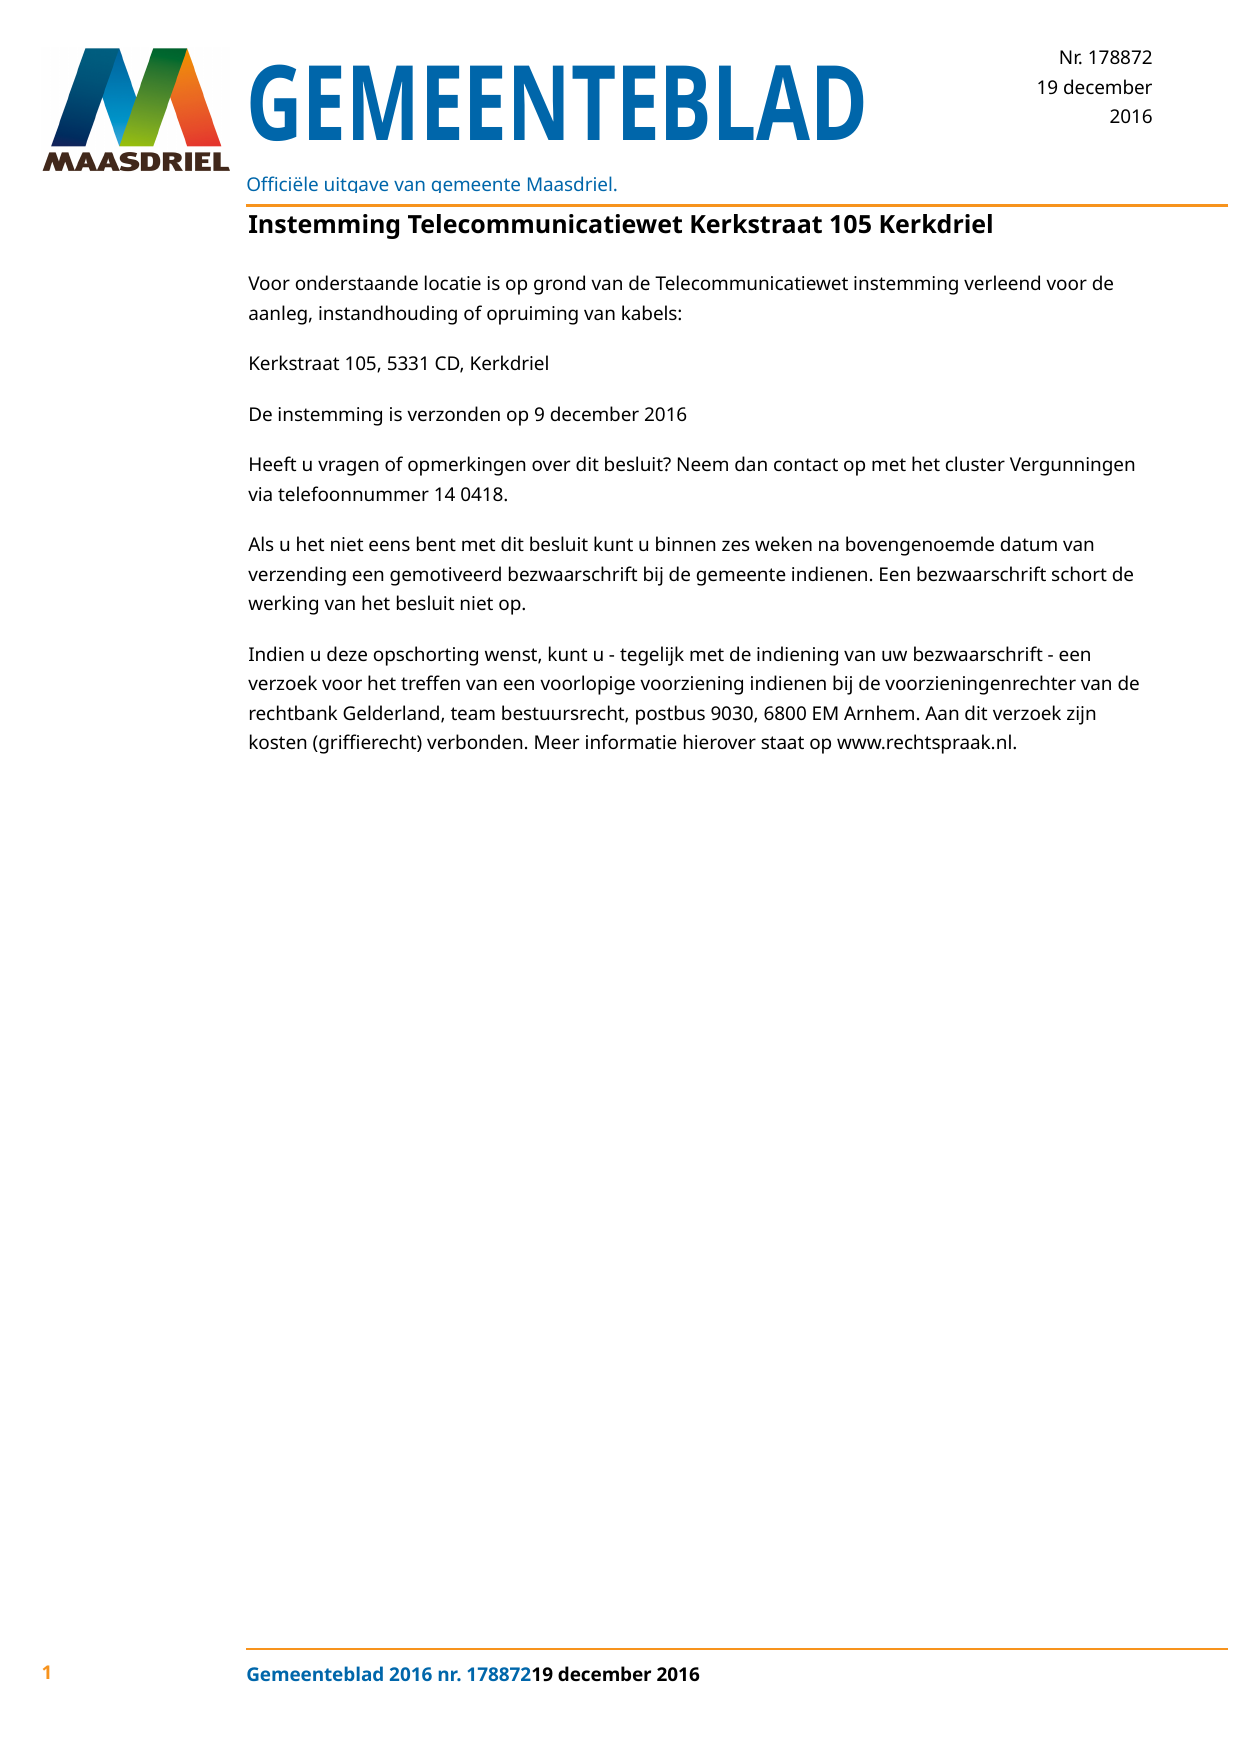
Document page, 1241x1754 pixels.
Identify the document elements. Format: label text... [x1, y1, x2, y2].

text Instemming Telecommunicatiewet Kerkstraat 105 Kerkdriel [248, 207, 1152, 241]
text Heeft u vragen of opmerkingen over dit besluit? Neem dan contact op met het cluster Vergunningen via telefoonnummer 14 0418. [248, 451, 1152, 506]
text Kerkstraat 105, 5331 CD, Kerkdriel [248, 350, 1152, 376]
text Voor onderstaande locatie is op grond van de Telecommunicatiewet instemming verleend voor de aanleg, instandhouding of opruiming van kabels: [248, 270, 1152, 326]
text Indien u deze opschorting wenst, kunt u - tegelijk met de indiening van uw bezwaarschrift - een verzoek voor het treffen van een voorlopige voorziening indienen bij de voorzieningenrechter van de rechtbank Gelderland, team bestuursrecht, postbus 9030, 6800 EM Arnhem. Aan dit verzoek zijn kosten (griffierecht) verbonden. Meer informatie hierover staat op www.rechtspraak.nl. [248, 641, 1152, 755]
text De instemming is verzonden op 9 december 2016 [248, 401, 1152, 426]
picture [41, 47, 231, 172]
text Als u het niet eens bent met dit besluit kunt u binnen zes weken na bovengenoemde datum van verzending een gemotiveerd bezwaarschrift bij de gemeente indienen. Een bezwaarschrift schort de werking van het besluit niet op. [248, 531, 1152, 616]
